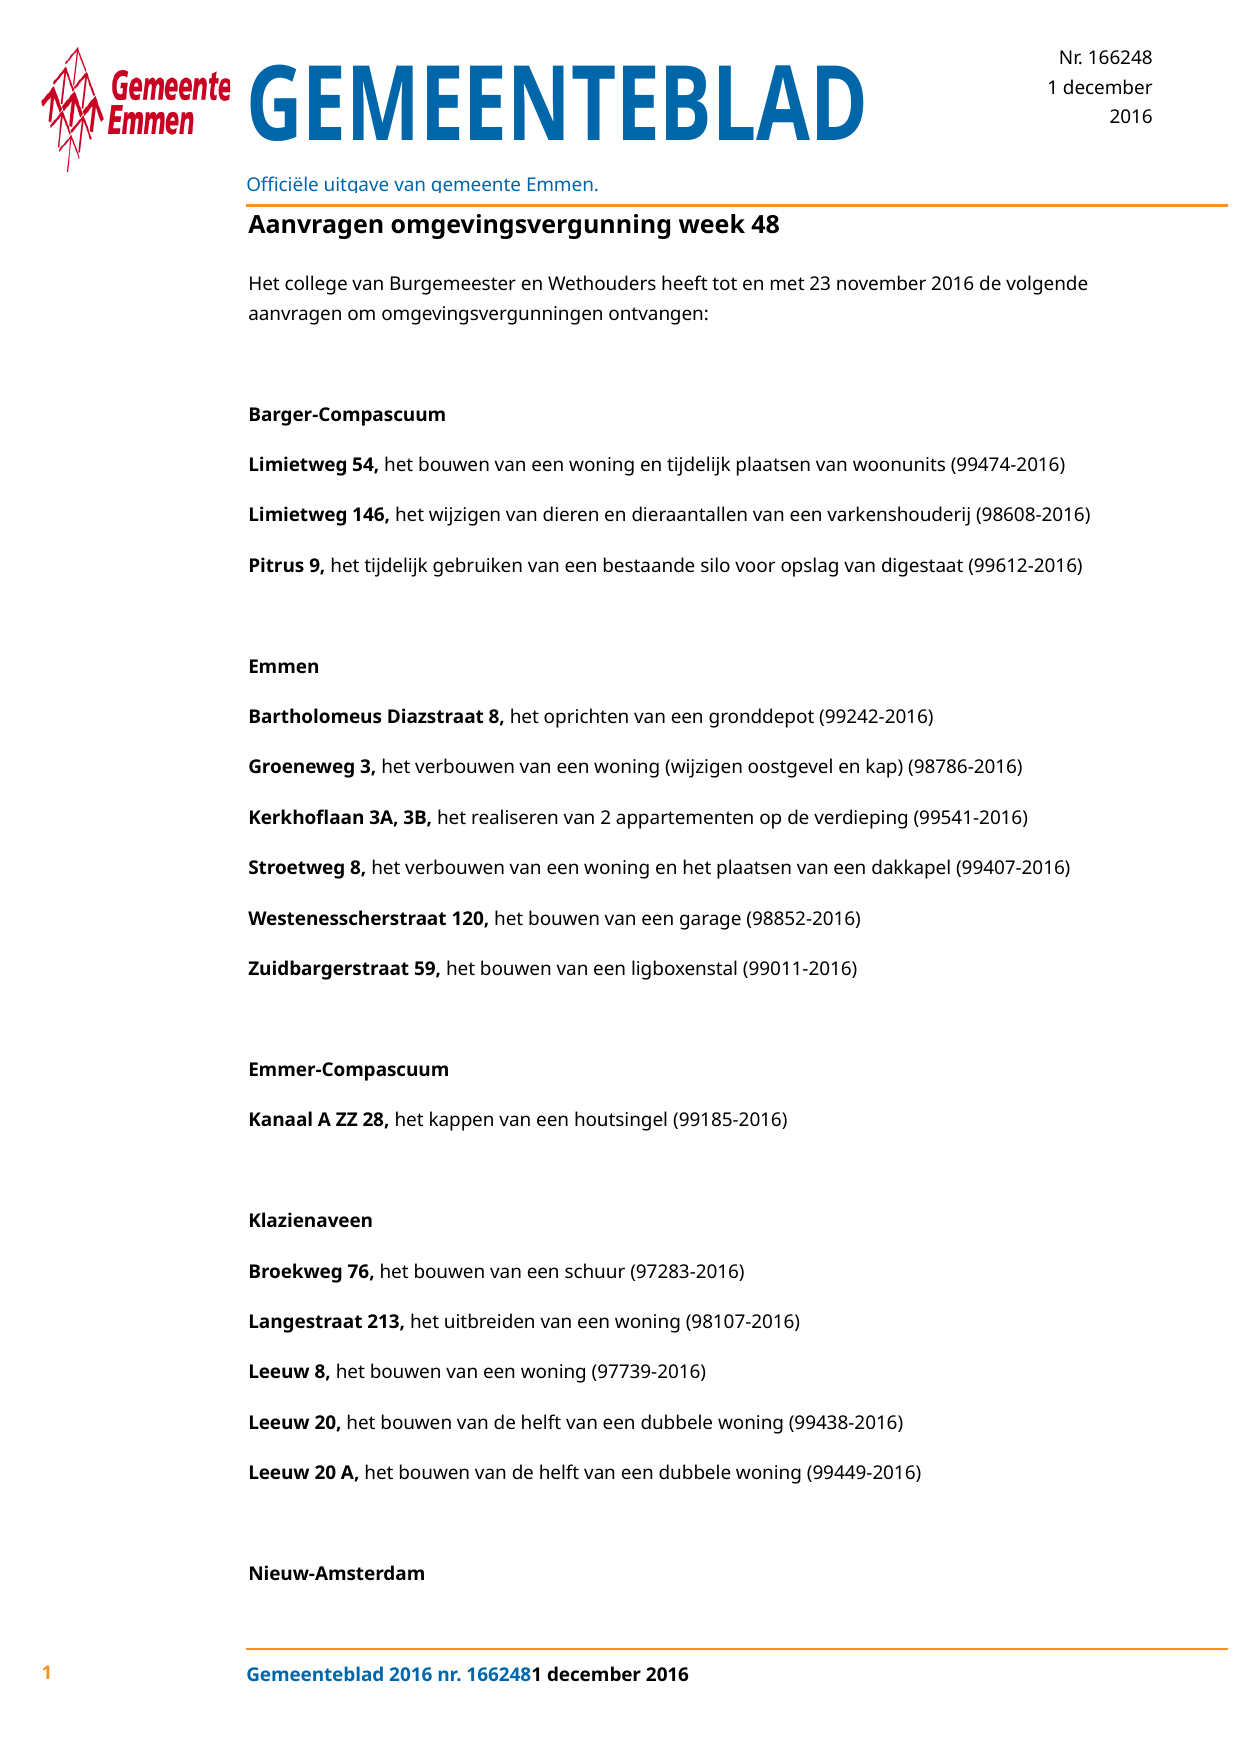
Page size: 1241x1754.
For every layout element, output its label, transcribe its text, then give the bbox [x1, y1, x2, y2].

text Het college van Burgemeester en Wethouders heeft tot en met 23 november 2016 de volgende aanvragen om omgevingsvergunningen ontvangen: [248, 270, 1152, 326]
text Broekweg 76, het bouwen van een schuur (97283-2016) [248, 1258, 1152, 1283]
text Langestraat 213, het uitbreiden van een woning (98107-2016) [248, 1308, 1152, 1334]
text Leeuw 8, het bouwen van een woning (97739-2016) [248, 1359, 1152, 1384]
picture [41, 47, 231, 172]
text Limietweg 54, het bouwen van een woning en tijdelijk plaatsen van woonunits (99474-2016) [248, 451, 1152, 477]
text Nieuw-Amsterdam [248, 1560, 1152, 1586]
text Limietweg 146, het wijzigen van dieren en dieraantallen van een varkenshouderij (98608-2016) [248, 502, 1152, 527]
text Leeuw 20, het bouwen van de helft van een dubbele woning (99438-2016) [248, 1409, 1152, 1435]
text Groeneweg 3, het verbouwen van een woning (wijzigen oostgevel en kap) (98786-2016) [248, 754, 1152, 779]
text Aanvragen omgevingsvergunning week 48 [248, 207, 1152, 241]
text Emmer-Compascuum [248, 1056, 1152, 1082]
text Bartholomeus Diazstraat 8, het oprichten van een gronddepot (99242-2016) [248, 703, 1152, 729]
text Kerkhoflaan 3A, 3B, het realiseren van 2 appartementen op de verdieping (99541-2016) [248, 804, 1152, 830]
text Emmen [248, 653, 1152, 678]
text Zuidbargerstraat 59, het bouwen van een ligboxenstal (99011-2016) [248, 955, 1152, 981]
text Leeuw 20 A, het bouwen van de helft van een dubbele woning (99449-2016) [248, 1459, 1152, 1485]
text Stroetweg 8, het verbouwen van een woning en het plaatsen van een dakkapel (99407-2016) [248, 854, 1152, 880]
text Klazienaveen [248, 1207, 1152, 1233]
text Pitrus 9, het tijdelijk gebruiken van een bestaande silo voor opslag van digestaat (99612-2016) [248, 552, 1152, 578]
text Westenesscherstraat 120, het bouwen van een garage (98852-2016) [248, 905, 1152, 931]
text Kanaal A ZZ 28, het kappen van een houtsingel (99185-2016) [248, 1107, 1152, 1132]
text Barger-Compascuum [248, 401, 1152, 426]
